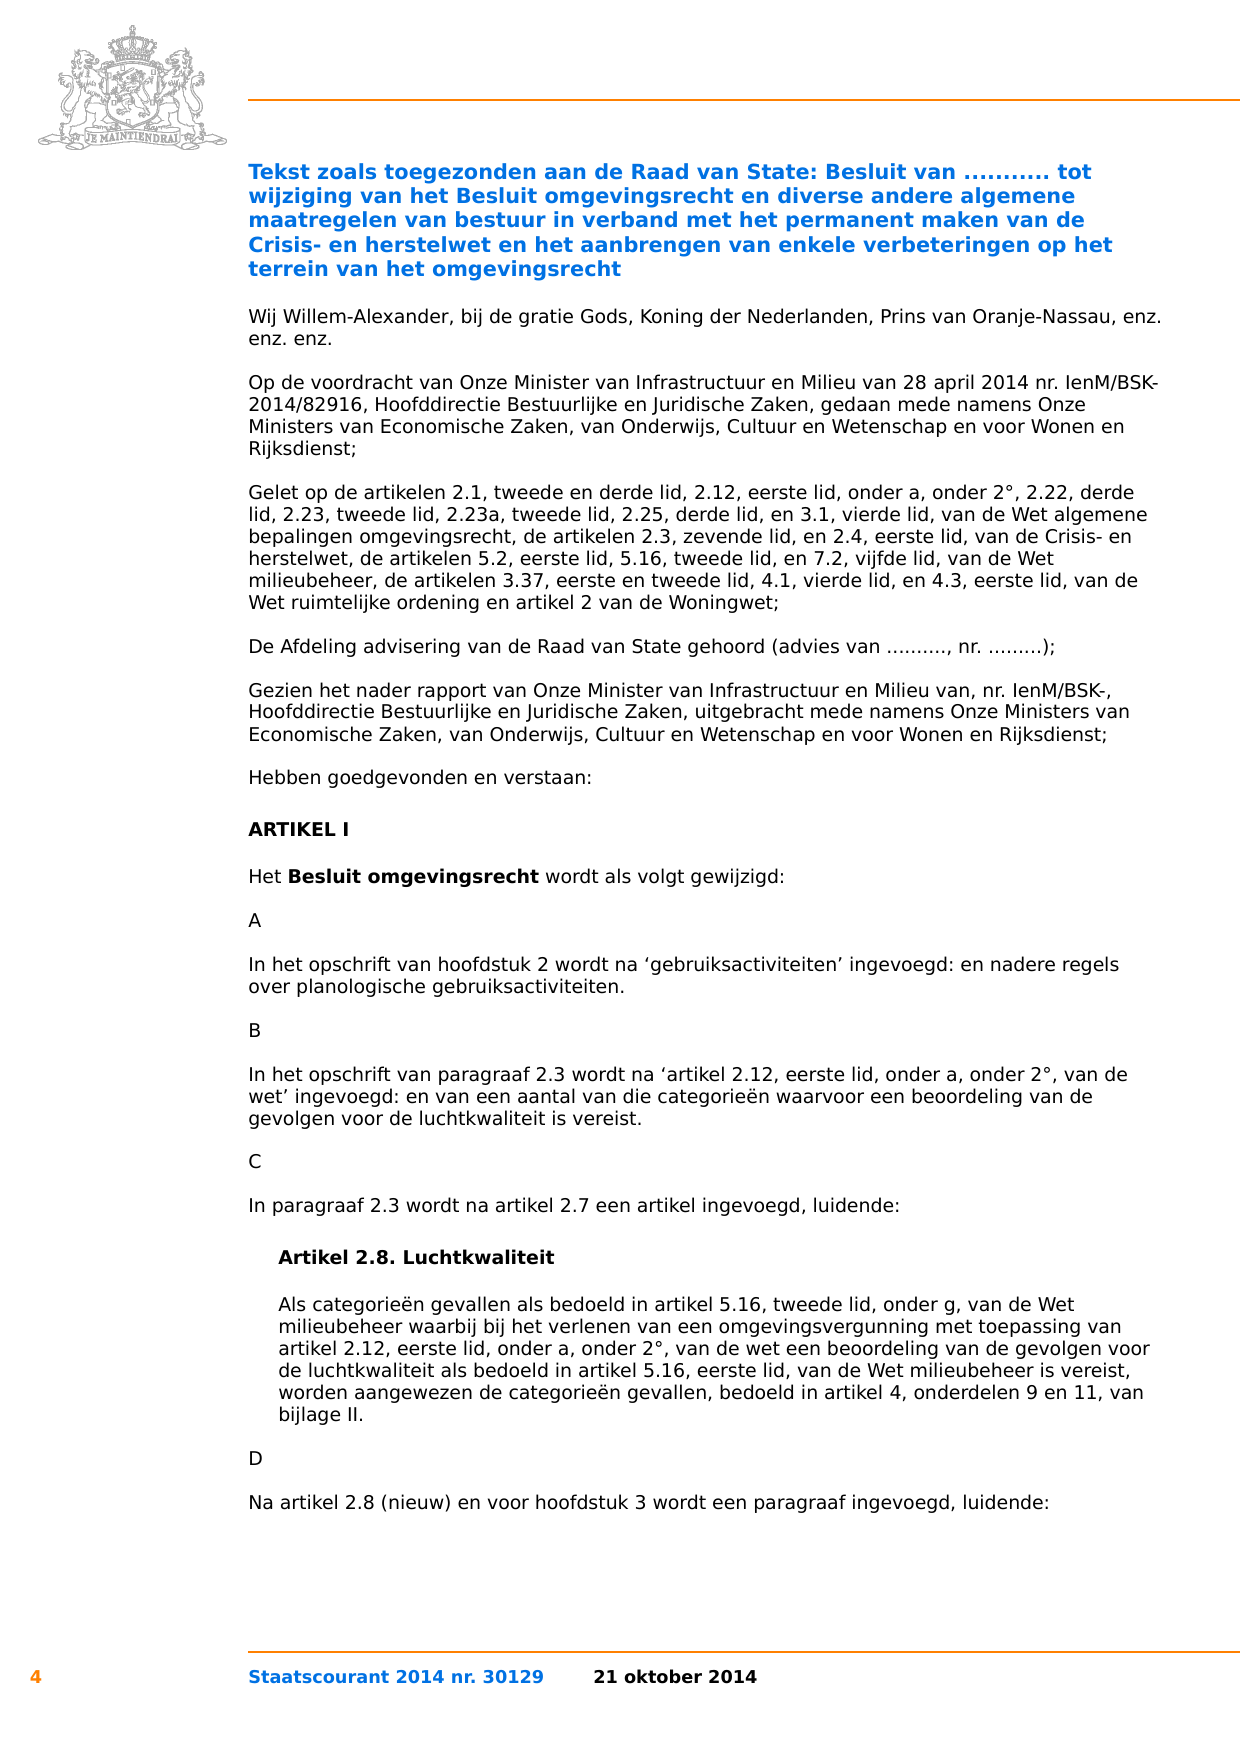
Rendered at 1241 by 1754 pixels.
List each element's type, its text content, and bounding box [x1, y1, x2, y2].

subtitle Artikel 2.8. Luchtkwaliteit [278, 1247, 1163, 1269]
text C [248, 1151, 1163, 1173]
text Als categorieën gevallen als bedoeld in artikel 5.16, tweede lid, onder g, van de Wet milieubeheer waarbij bij het verlenen van een omgevingsvergunning met toepassing van artikel 2.12, eerste lid, onder a, onder 2°, van de wet een beoordeling van de gevolgen voor de luchtkwaliteit als bedoeld in artikel 5.16, eerste lid, van de Wet milieubeheer is vereist, worden aangewezen de categorieën gevallen, bedoeld in artikel 4, onderdelen 9 en 11, van bijlage II. [278, 1294, 1163, 1426]
subtitle ARTIKEL I [248, 819, 1163, 841]
text Gelet op de artikelen 2.1, tweede en derde lid, 2.12, eerste lid, onder a, onder 2°, 2.22, derde lid, 2.23, tweede lid, 2.23a, tweede lid, 2.25, derde lid, en 3.1, vierde lid, van de Wet algemene bepalingen omgevingsrecht, de artikelen 2.3, zevende lid, en 2.4, eerste lid, van de Crisis- en herstelwet, de artikelen 5.2, eerste lid, 5.16, tweede lid, en 7.2, vijfde lid, van de Wet milieubeheer, de artikelen 3.37, eerste en tweede lid, 4.1, vierde lid, en 4.3, eerste lid, van de Wet ruimtelijke ordening en artikel 2 van de Woningwet; [248, 482, 1163, 614]
text In het opschrift van paragraaf 2.3 wordt na ‘artikel 2.12, eerste lid, onder a, onder 2°, van de wet’ ingevoegd: en van een aantal van die categorieën waarvoor een beoordeling van de gevolgen voor de luchtkwaliteit is vereist. [248, 1064, 1163, 1129]
text Wij Willem-Alexander, bij de gratie Gods, Koning der Nederlanden, Prins van Oranje-Nassau, enz. enz. enz. [248, 306, 1163, 350]
text Na artikel 2.8 (nieuw) en voor hoofdstuk 3 wordt een paragraaf ingevoegd, luidende: [248, 1492, 1163, 1514]
text Het Besluit omgevingsrecht wordt als volgt gewijzigd: [248, 866, 1163, 888]
text A [248, 910, 1163, 932]
text D [248, 1448, 1163, 1470]
text In paragraaf 2.3 wordt na artikel 2.7 een artikel ingevoegd, luidende: [248, 1195, 1163, 1217]
text Hebben goedgevonden en verstaan: [248, 767, 1163, 789]
text Gezien het nader rapport van Onze Minister van Infrastructuur en Milieu van, nr. IenM/BSK-, Hoofddirectie Bestuurlijke en Juridische Zaken, uitgebracht mede namens Onze Ministers van Economische Zaken, van Onderwijs, Cultuur en Wetenschap en voor Wonen en Rijksdienst; [248, 679, 1163, 745]
text B [248, 1020, 1163, 1042]
subtitle Tekst zoals toegezonden aan de Raad van State: Besluit van ........... tot wijziging van het Besluit omgevingsrecht en diverse andere algemene maatregelen van bestuur in verband met het permanent maken van de Crisis- en herstelwet en het aanbrengen van enkele verbeteringen op het terrein van het omgevingsrecht [248, 160, 1163, 281]
picture [38, 25, 227, 150]
text De Afdeling advisering van de Raad van State gehoord (advies van .........., nr. .........); [248, 636, 1163, 658]
text In het opschrift van hoofdstuk 2 wordt na ‘gebruiksactiviteiten’ ingevoegd: en nadere regels over planologische gebruiksactiviteiten. [248, 954, 1163, 998]
text Op de voordracht van Onze Minister van Infrastructuur en Milieu van 28 april 2014 nr. IenM/BSK-2014/82916, Hoofddirectie Bestuurlijke en Juridische Zaken, gedaan mede namens Onze Ministers van Economische Zaken, van Onderwijs, Cultuur en Wetenschap en voor Wonen en Rijksdienst; [248, 372, 1163, 460]
